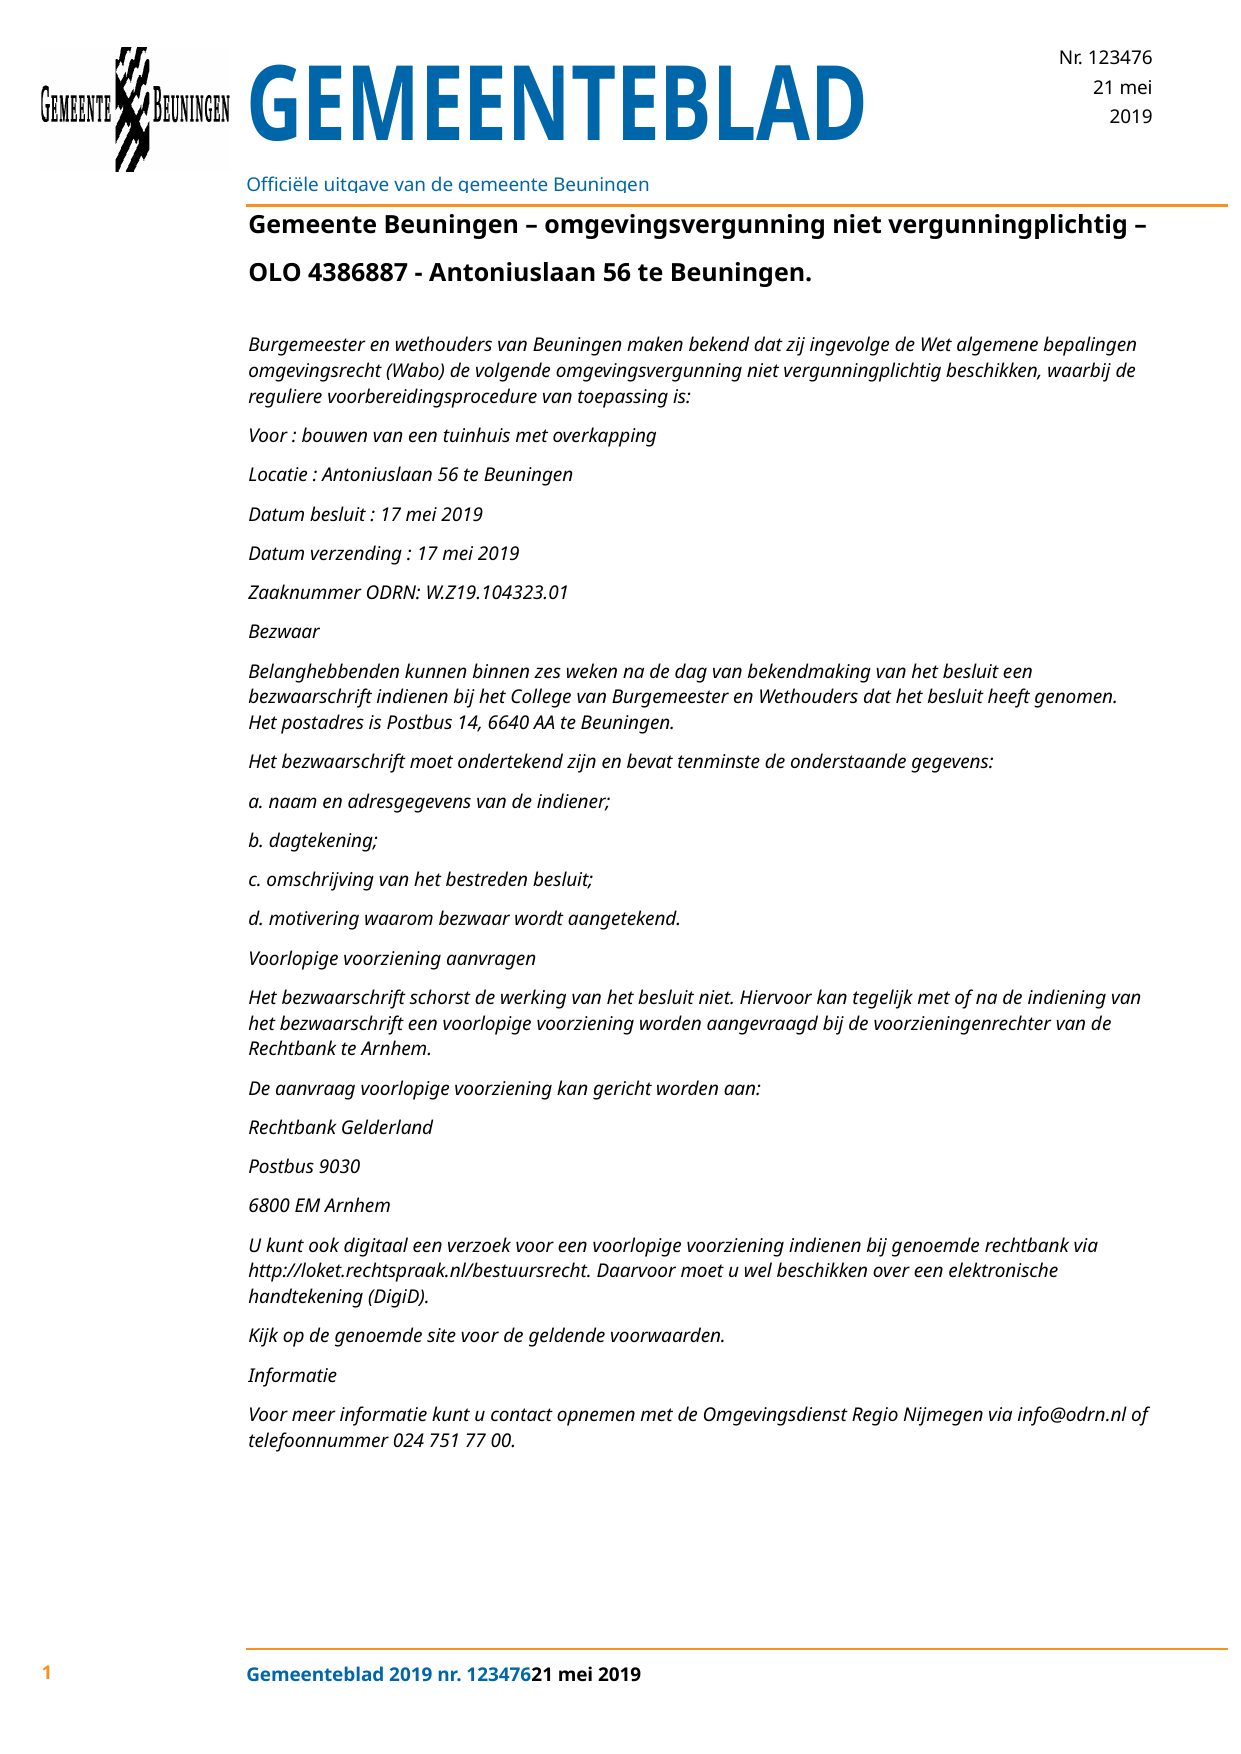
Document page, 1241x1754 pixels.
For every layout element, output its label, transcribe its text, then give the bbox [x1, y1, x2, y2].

text Het bezwaarschrift moet ondertekend zijn en bevat tenminste de onderstaande gegevens: [248, 748, 1152, 774]
text Rechtbank Gelderland [248, 1114, 1152, 1140]
text De aanvraag voorlopige voorziening kan gericht worden aan: [248, 1075, 1152, 1101]
text U kunt ook digitaal een verzoek voor een voorlopige voorziening indienen bij genoemde rechtbank via http://loket.rechtspraak.nl/bestuursrecht. Daarvoor moet u wel beschikken over een elektronische handtekening (DigiD). [248, 1232, 1152, 1309]
text Burgemeester en wethouders van Beuningen maken bekend dat zij ingevolge de Wet algemene bepalingen omgevingsrecht (Wabo) de volgende omgevingsvergunning niet vergunningplichtig beschikken, waarbij de reguliere voorbereidingsprocedure van toepassing is: [248, 331, 1152, 409]
text c. omschrijving van het bestreden besluit; [248, 866, 1152, 892]
text d. motivering waarom bezwaar wordt aangetekend. [248, 906, 1152, 931]
text a. naam en adresgegevens van de indiener; [248, 788, 1152, 813]
text Kijk op de genoemde site voor de geldende voorwaarden. [248, 1323, 1152, 1348]
text Het bezwaarschrift schorst de werking van het besluit niet. Hiervoor kan tegelijk met of na de indiening van het bezwaarschrift een voorlopige voorziening worden aangevraagd bij de voorzieningenrechter van de Rechtbank te Arnhem. [248, 984, 1152, 1061]
picture [41, 47, 231, 172]
text Voor meer informatie kunt u contact opnemen met de Omgevingsdienst Regio Nijmegen via info@odrn.nl of telefoonnummer 024 751 77 00. [248, 1401, 1152, 1453]
text Datum verzending : 17 mei 2019 [248, 540, 1152, 566]
text Bezwaar [248, 618, 1152, 644]
text Locatie : Antoniuslaan 56 te Beuningen [248, 461, 1152, 487]
text Voor : bouwen van een tuinhuis met overkapping [248, 422, 1152, 448]
text Gemeente Beuningen – omgevingsvergunning niet vergunningplichtig – OLO 4386887 - Antoniuslaan 56 te Beuningen. [248, 207, 1152, 288]
text 6800 EM Arnhem [248, 1193, 1152, 1218]
text Informatie [248, 1362, 1152, 1388]
text Datum besluit : 17 mei 2019 [248, 501, 1152, 526]
text Postbus 9030 [248, 1153, 1152, 1179]
text Zaaknummer ODRN: W.Z19.104323.01 [248, 579, 1152, 605]
text b. dagtekening; [248, 827, 1152, 853]
text Belanghebbenden kunnen binnen zes weken na de dag van bekendmaking van het besluit een bezwaarschrift indienen bij het College van Burgemeester en Wethouders dat het besluit heeft genomen. Het postadres is Postbus 14, 6640 AA te Beuningen. [248, 658, 1152, 735]
text Voorlopige voorziening aanvragen [248, 945, 1152, 971]
